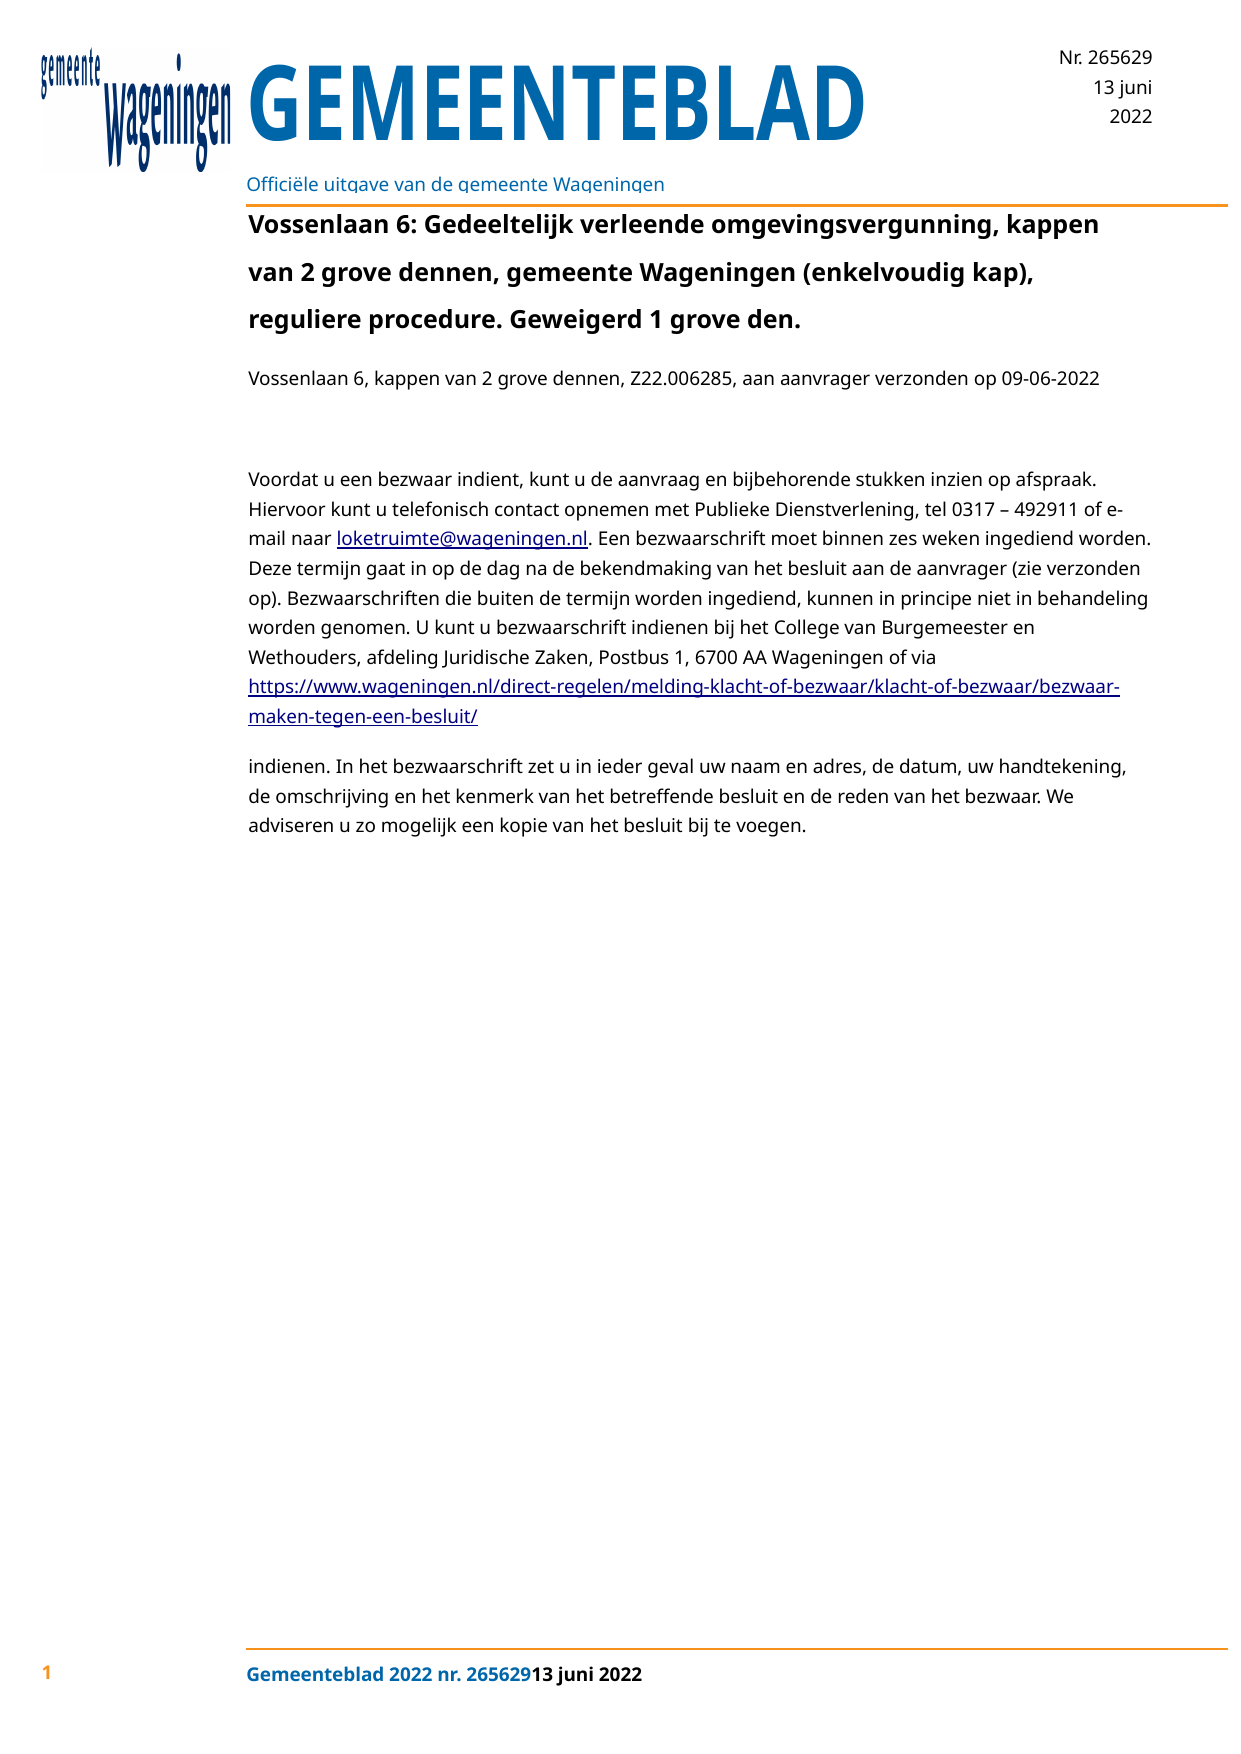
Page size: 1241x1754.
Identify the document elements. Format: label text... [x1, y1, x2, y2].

picture [41, 47, 231, 172]
text indienen. In het bezwaarschrift zet u in ieder geval uw naam en adres, de datum, uw handtekening, de omschrijving en het kenmerk van het betreffende besluit en de reden van het bezwaar. We adviseren u zo mogelijk een kopie van het besluit bij te voegen. [248, 753, 1152, 838]
text Voordat u een bezwaar indient, kunt u de aanvraag en bijbehorende stukken inzien op afspraak. Hiervoor kunt u telefonisch contact opnemen met Publieke Dienstverlening, tel 0317 – 492911 of e-mail naar loketruimte@wageningen.nl. Een bezwaarschrift moet binnen zes weken ingediend worden. Deze termijn gaat in op de dag na de bekendmaking van het besluit aan de aanvrager (zie verzonden op). Bezwaarschriften die buiten de termijn worden ingediend, kunnen in principe niet in behandeling worden genomen. U kunt u bezwaarschrift indienen bij het College van Burgemeester en Wethouders, afdeling Juridische Zaken, Postbus 1, 6700 AA Wageningen of via https://www.wageningen.nl/direct-regelen/melding-klacht-of-bezwaar/klacht-of-bezwaar/bezwaar-maken-tegen-een-besluit/ [248, 466, 1152, 729]
text Vossenlaan 6: Gedeeltelijk verleende omgevingsvergunning, kappen van 2 grove dennen, gemeente Wageningen (enkelvoudig kap), reguliere procedure. Geweigerd 1 grove den. [248, 207, 1152, 336]
text Vossenlaan 6, kappen van 2 grove dennen, Z22.006285, aan aanvrager verzonden op 09-06-2022 [248, 366, 1152, 391]
